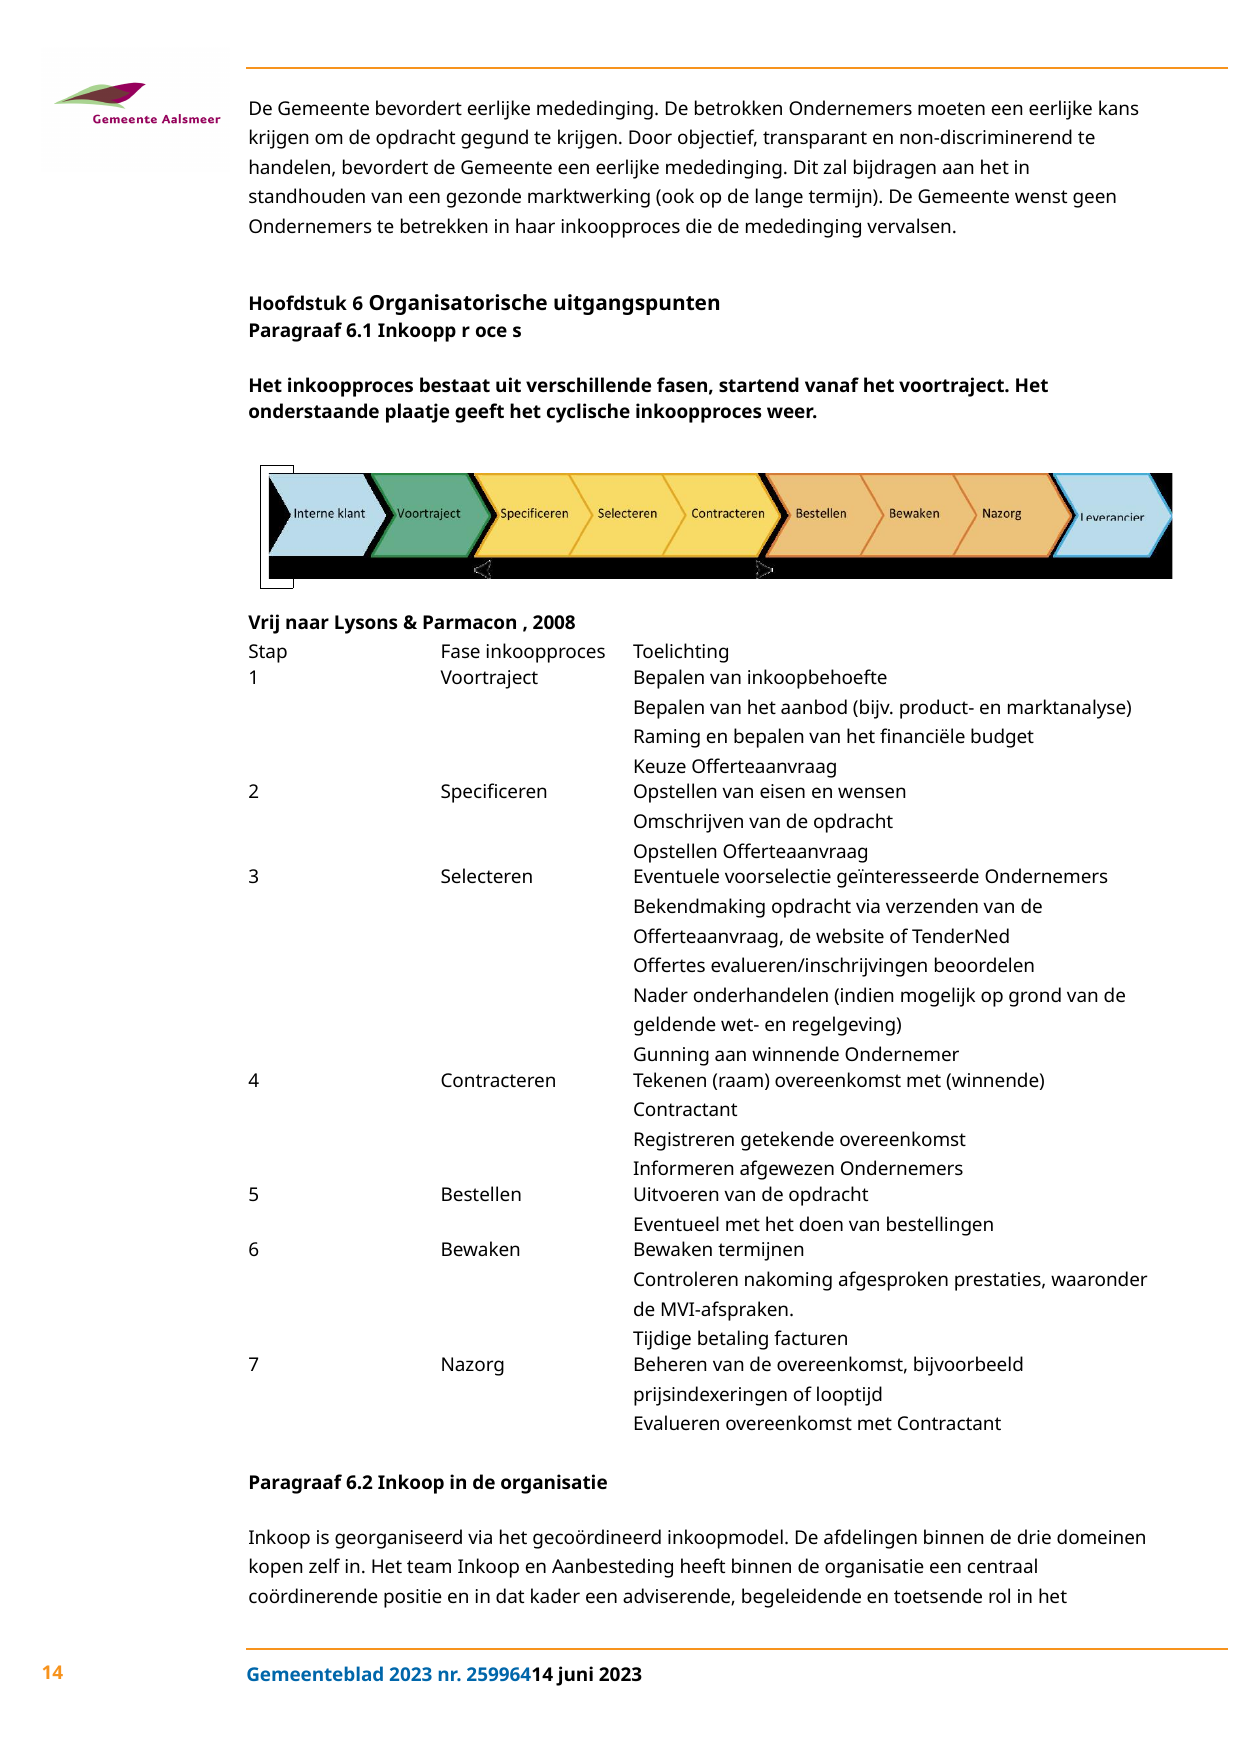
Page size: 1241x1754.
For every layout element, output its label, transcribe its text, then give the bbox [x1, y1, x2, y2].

table_header Stap [248, 639, 440, 664]
table_cell Uitvoeren van de opdracht Eventueel met het doen van bestellingen [633, 1181, 1152, 1237]
table_cell Bewaken [440, 1237, 633, 1351]
table_cell 2 [248, 779, 440, 864]
table_cell 1 [248, 664, 440, 779]
table_header Toelichting [633, 639, 1152, 664]
text Paragraaf 6.2 Inkoop in de organisatie [248, 1469, 1152, 1494]
picture [268, 473, 1173, 579]
text Inkoop is georganiseerd via het gecoördineerd inkoopmodel. De afdelingen binnen de drie domeinen kopen zelf in. Het team Inkoop en Aanbesteding heeft binnen de organisatie een centraal coördinerende positie en in dat kader een adviserende, begeleidende en toetsende rol in het [248, 1524, 1152, 1609]
text Het inkoopproces bestaat uit verschillende fasen, startend vanaf het voortraject. Het onderstaande plaatje geeft het cyclische inkoopproces weer. [248, 372, 1152, 423]
table_cell Beheren van de overeenkomst, bijvoorbeeld prijsindexeringen of looptijd Evalueren overeenkomst met Contractant [633, 1351, 1152, 1436]
table_header Fase inkoopproces [440, 639, 633, 664]
table_cell 7 [248, 1351, 440, 1436]
text Paragraaf 6.1 Inkoopp r oce s [248, 317, 1152, 342]
table_cell Bestellen [440, 1181, 633, 1237]
table_cell Bepalen van inkoopbehoefte Bepalen van het aanbod (bijv. product- en marktanalyse) Raming en bepalen van het financiële budget Keuze Offerteaanvraag [633, 664, 1152, 779]
text Hoofdstuk 6 Organisatorische uitgangspunten [248, 288, 1152, 317]
text Vrij naar Lysons & Parmacon , 2008 [248, 609, 1152, 634]
table_cell Selecteren [440, 864, 633, 1067]
table_cell Bewaken termijnen Controleren nakoming afgesproken prestaties, waaronder de MVI-afspraken. Tijdige betaling facturen [633, 1237, 1152, 1351]
table_cell Opstellen van eisen en wensen Omschrijven van de opdracht Opstellen Offerteaanvraag [633, 779, 1152, 864]
table_cell 4 [248, 1067, 440, 1181]
table_cell Contracteren [440, 1067, 633, 1181]
text De Gemeente bevordert eerlijke mededinging. De betrokken Ondernemers moeten een eerlijke kans krijgen om de opdracht gegund te krijgen. Door objectief, transparant en non-discriminerend te handelen, bevordert de Gemeente een eerlijke mededinging. Dit zal bijdragen aan het in standhouden van een gezonde marktwerking (ook op de lange termijn). De Gemeente wenst geen Ondernemers te betrekken in haar inkoopproces die de mededinging vervalsen. [248, 95, 1152, 239]
table_cell 5 [248, 1181, 440, 1237]
table_cell Specificeren [440, 779, 633, 864]
table_cell Voortraject [440, 664, 633, 779]
table_cell Eventuele voorselectie geïnteresseerde Ondernemers Bekendmaking opdracht via verzenden van de Offerteaanvraag, de website of TenderNed Offertes evalueren/inschrijvingen beoordelen Nader onderhandelen (indien mogelijk op grond van de geldende wet- en regelgeving) Gunning aan winnende Ondernemer [633, 864, 1152, 1067]
table_cell Tekenen (raam) overeenkomst met (winnende) Contractant Registreren getekende overeenkomst Informeren afgewezen Ondernemers [633, 1067, 1152, 1181]
picture [41, 47, 231, 172]
table_cell Nazorg [440, 1351, 633, 1436]
table_cell 3 [248, 864, 440, 1067]
table_cell 6 [248, 1237, 440, 1351]
